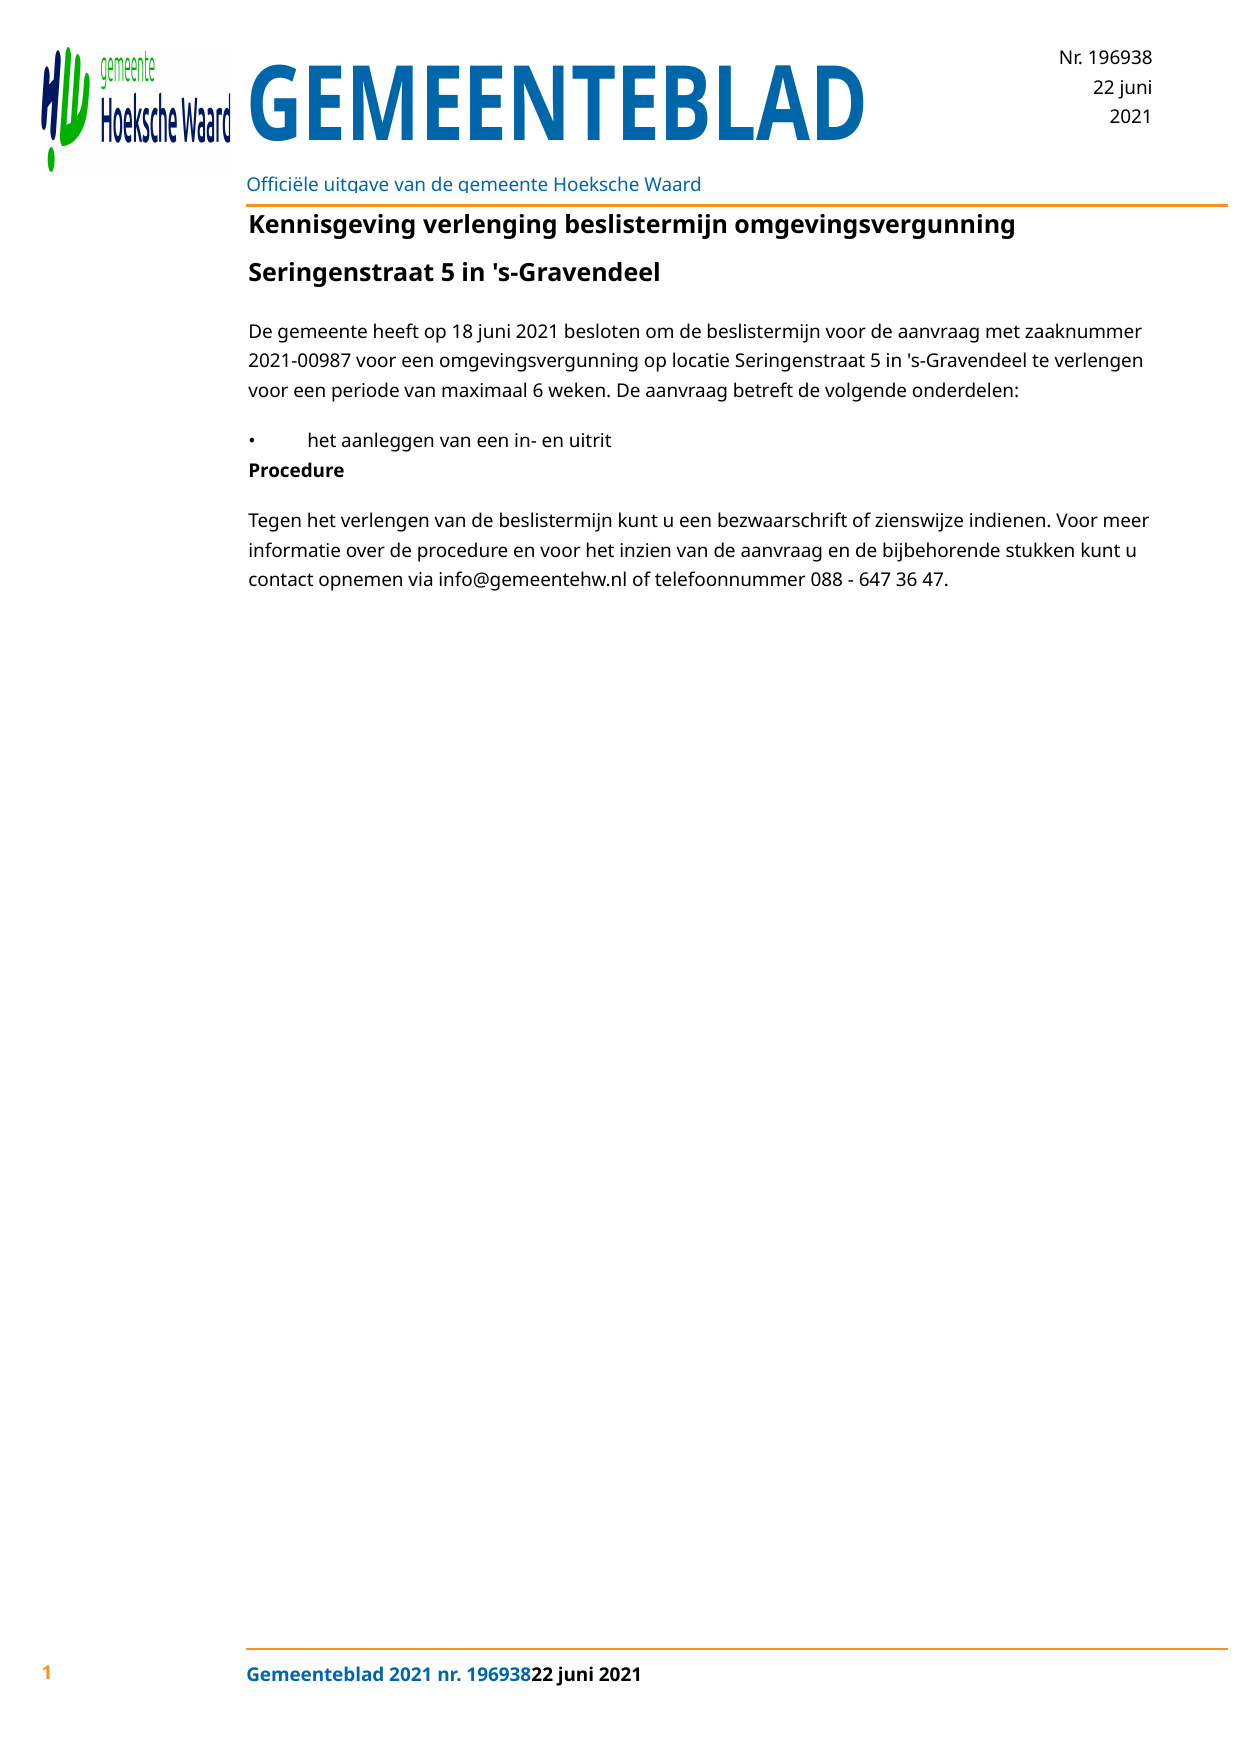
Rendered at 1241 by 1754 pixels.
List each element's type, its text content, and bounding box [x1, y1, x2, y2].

text Procedure [248, 457, 1152, 483]
text De gemeente heeft op 18 juni 2021 besloten om de beslistermijn voor de aanvraag met zaaknummer 2021-00987 voor een omgevingsvergunning op locatie Seringenstraat 5 in 's-Gravendeel te verlengen voor een periode van maximaal 6 weken. De aanvraag betreft de volgende onderdelen: [248, 318, 1152, 403]
picture [41, 47, 231, 172]
text Tegen het verlengen van de beslistermijn kunt u een bezwaarschrift of zienswijze indienen. Voor meer informatie over de procedure en voor het inzien van de aanvraag en de bijbehorende stukken kunt u contact opnemen via info@gemeentehw.nl of telefoonnummer 088 - 647 36 47. [248, 507, 1152, 592]
list het aanleggen van een in- en uitrit [248, 427, 1152, 453]
text Kennisgeving verlenging beslistermijn omgevingsvergunning Seringenstraat 5 in 's-Gravendeel [248, 207, 1152, 288]
